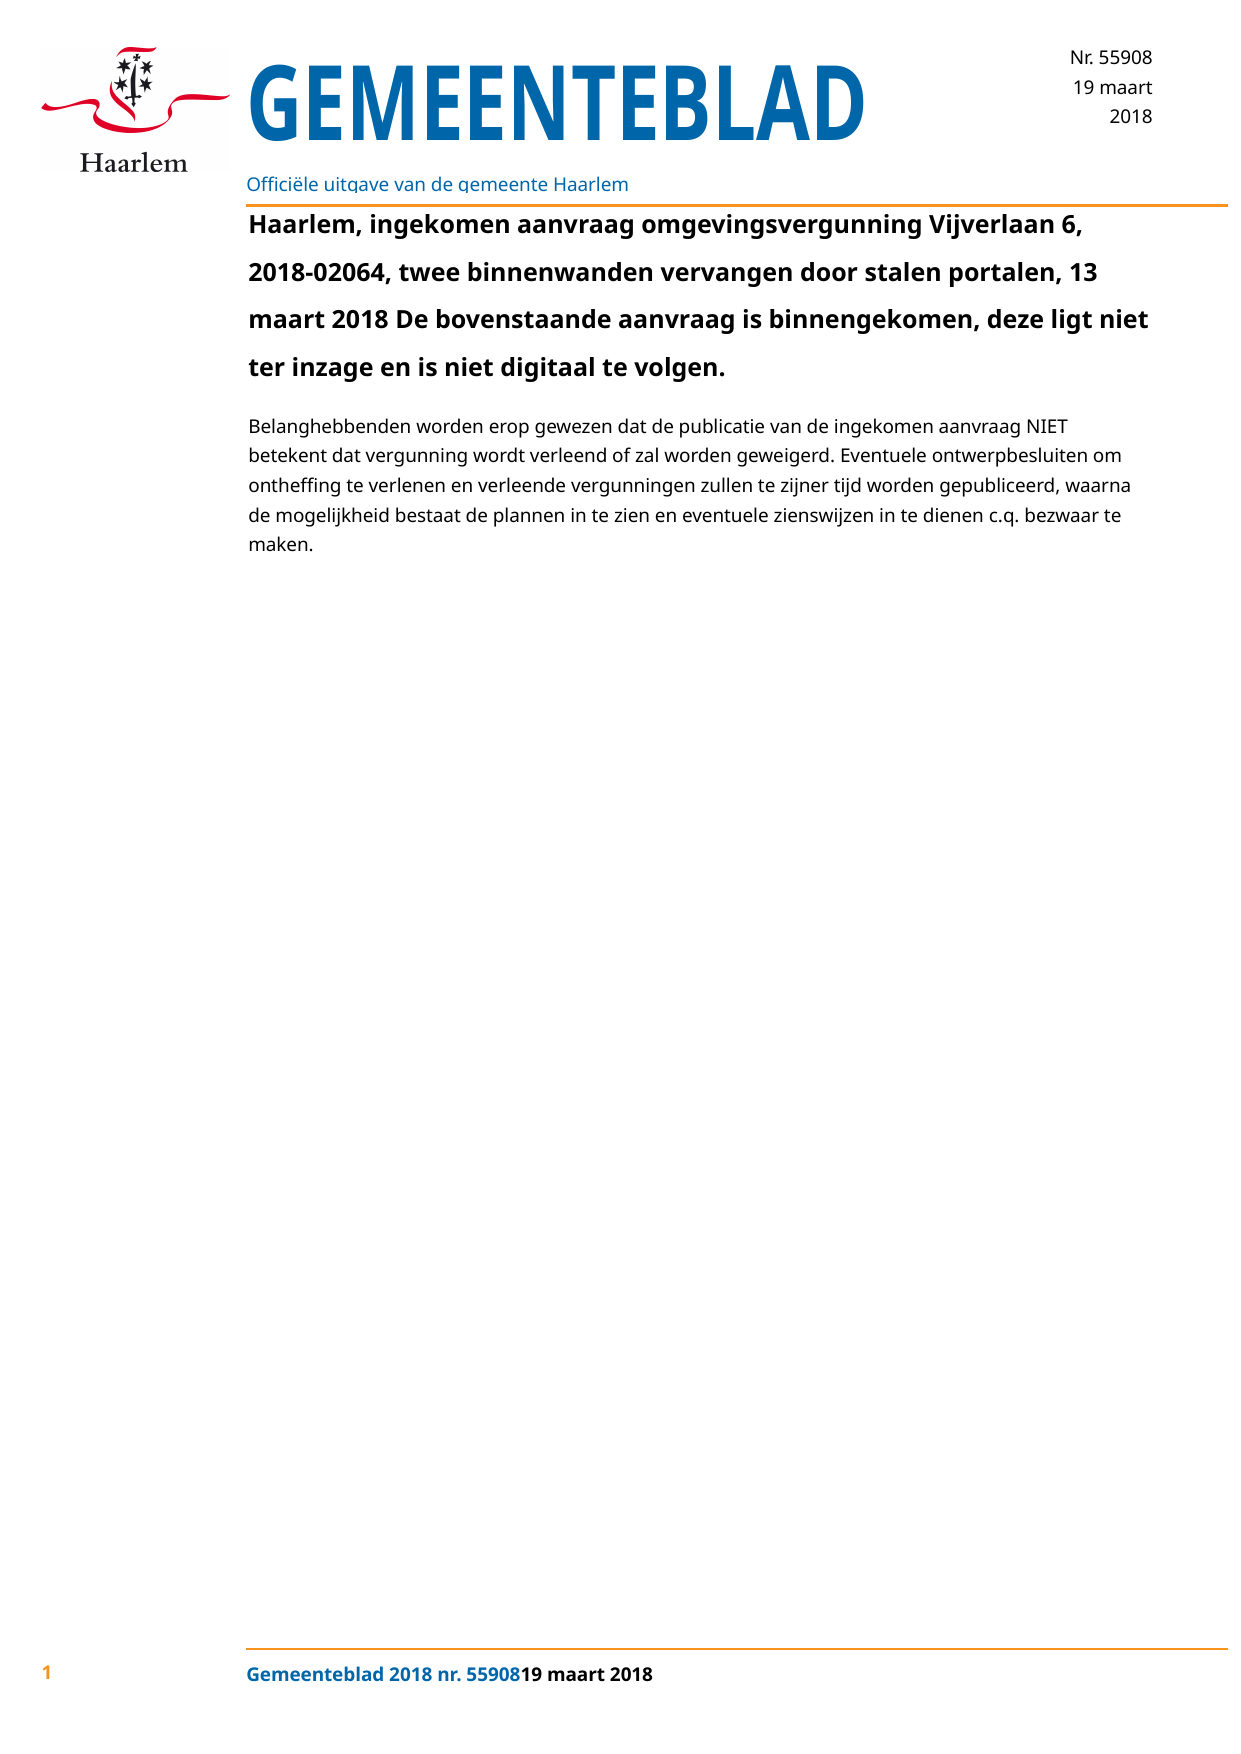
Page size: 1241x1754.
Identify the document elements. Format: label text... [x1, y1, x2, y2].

text Haarlem, ingekomen aanvraag omgevingsvergunning Vijverlaan 6, 2018-02064, twee binnenwanden vervangen door stalen portalen, 13 maart 2018 De bovenstaande aanvraag is binnengekomen, deze ligt niet ter inzage en is niet digitaal te volgen. [248, 207, 1152, 384]
text Belanghebbenden worden erop gewezen dat de publicatie van de ingekomen aanvraag NIET betekent dat vergunning wordt verleend of zal worden geweigerd. Eventuele ontwerpbesluiten om ontheffing te verlenen en verleende vergunningen zullen te zijner tijd worden gepubliceerd, waarna de mogelijkheid bestaat de plannen in te zien en eventuele zienswijzen in te dienen c.q. bezwaar te maken. [248, 413, 1152, 557]
picture [41, 47, 231, 172]
